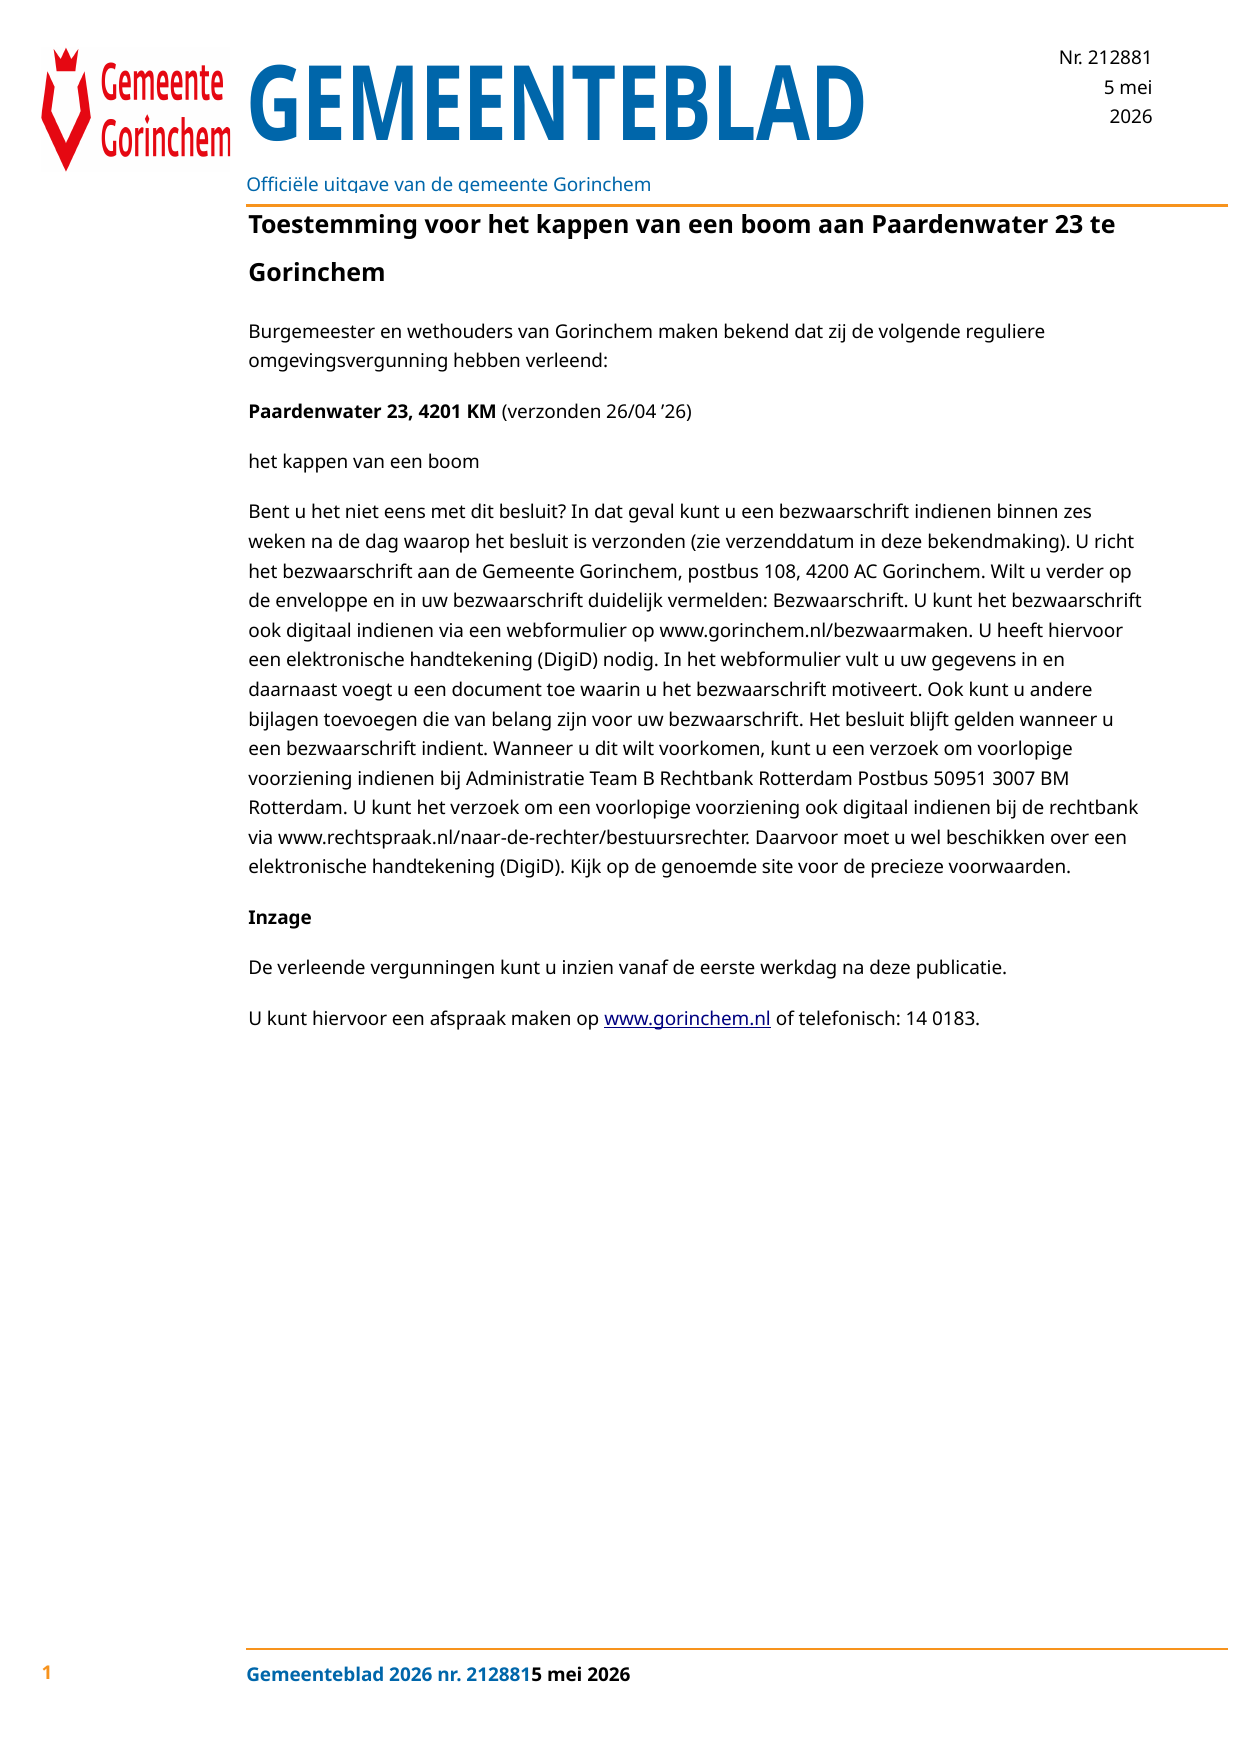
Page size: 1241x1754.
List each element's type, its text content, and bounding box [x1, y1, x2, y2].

text Paardenwater 23, 4201 KM (verzonden 26/04 ’26) [248, 398, 1152, 424]
text De verleende vergunningen kunt u inzien vanaf de eerste werkdag na deze publicatie. [248, 954, 1152, 980]
text het kappen van een boom [248, 448, 1152, 474]
text U kunt hiervoor een afspraak maken op www.gorinchem.nl of telefonisch: 14 0183. [248, 1005, 1152, 1031]
picture [41, 47, 231, 172]
text Toestemming voor het kappen van een boom aan Paardenwater 23 te Gorinchem [248, 207, 1152, 288]
text Bent u het niet eens met dit besluit? In dat geval kunt u een bezwaarschrift indienen binnen zes weken na de dag waarop het besluit is verzonden (zie verzenddatum in deze bekendmaking). U richt het bezwaarschrift aan de Gemeente Gorinchem, postbus 108, 4200 AC Gorinchem. Wilt u verder op de enveloppe en in uw bezwaarschrift duidelijk vermelden: Bezwaarschrift. U kunt het bezwaarschrift ook digitaal indienen via een webformulier op www.gorinchem.nl/bezwaarmaken. U heeft hiervoor een elektronische handtekening (DigiD) nodig. In het webformulier vult u uw gegevens in en daarnaast voegt u een document toe waarin u het bezwaarschrift motiveert. Ook kunt u andere bijlagen toevoegen die van belang zijn voor uw bezwaarschrift. Het besluit blijft gelden wanneer u een bezwaarschrift indient. Wanneer u dit wilt voorkomen, kunt u een verzoek om voorlopige voorziening indienen bij Administratie Team B Rechtbank Rotterdam Postbus 50951 3007 BM Rotterdam. U kunt het verzoek om een voorlopige voorziening ook digitaal indienen bij de rechtbank via www.rechtspraak.nl/naar-de-rechter/bestuursrechter. Daarvoor moet u wel beschikken over een elektronische handtekening (DigiD). Kijk op de genoemde site voor de precieze voorwaarden. [248, 499, 1152, 879]
text Inzage [248, 904, 1152, 930]
text Burgemeester en wethouders van Gorinchem maken bekend dat zij de volgende reguliere omgevingsvergunning hebben verleend: [248, 318, 1152, 373]
